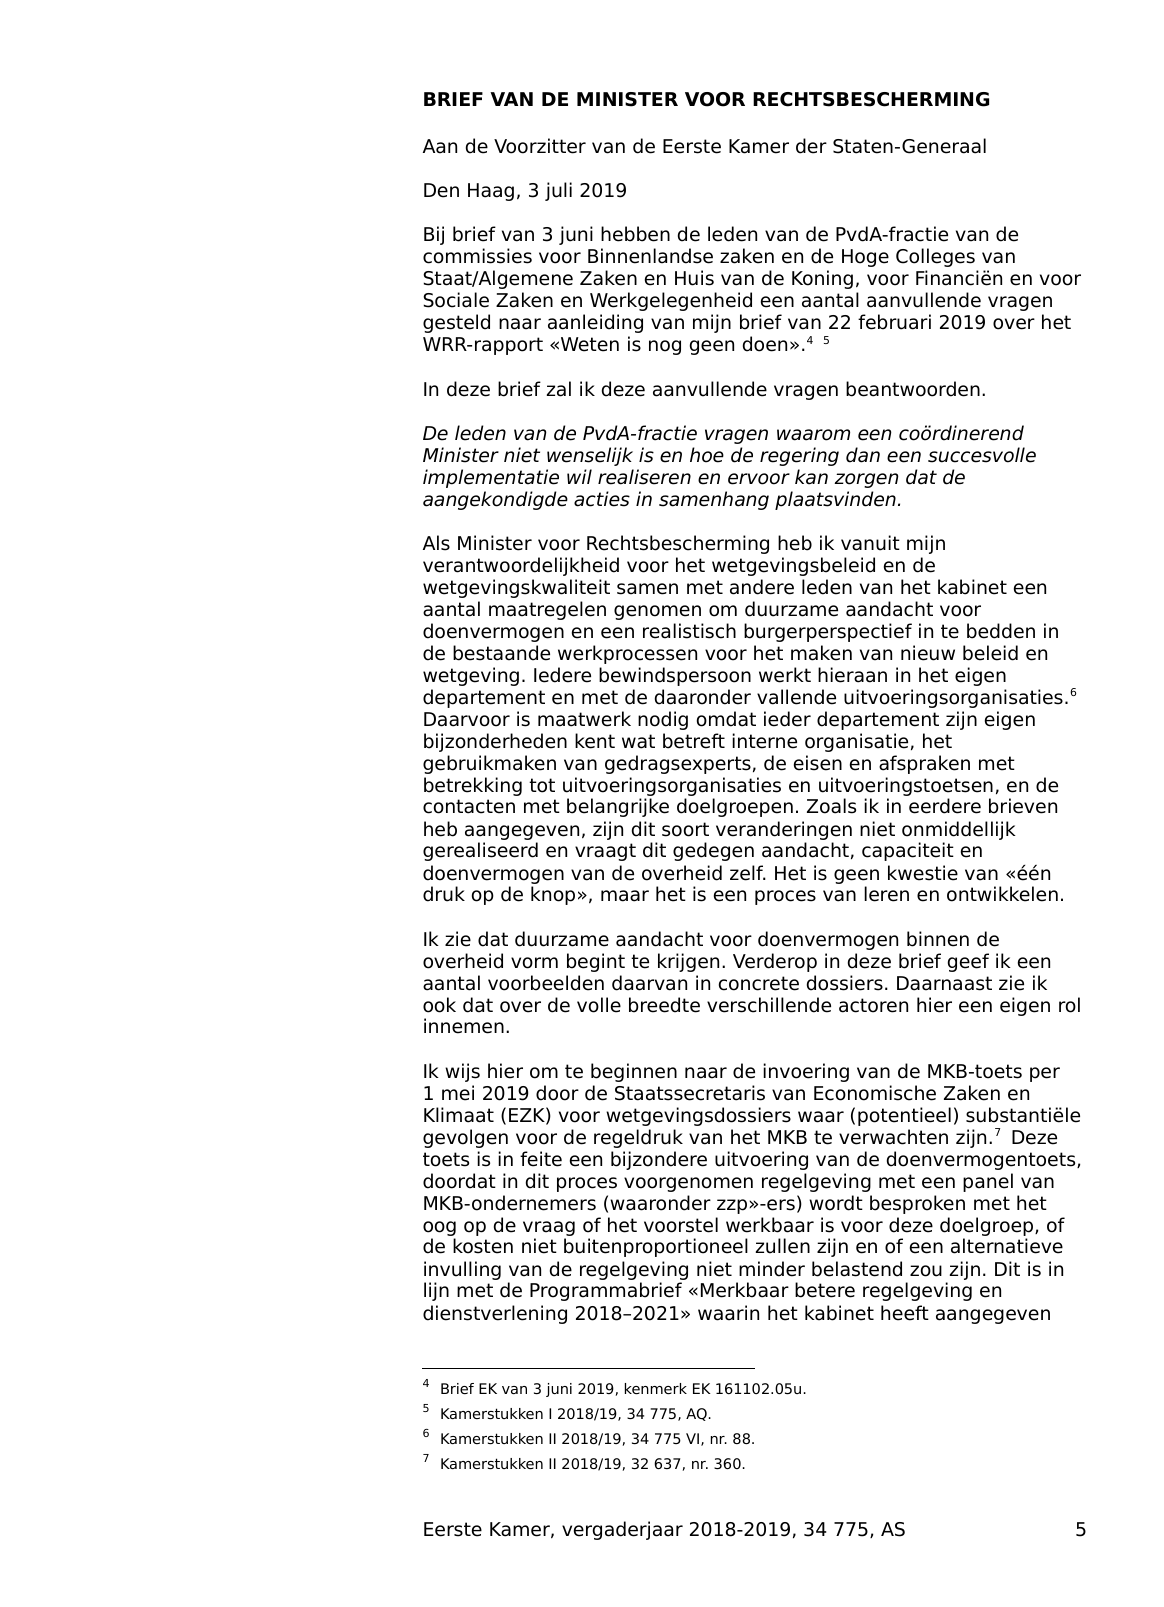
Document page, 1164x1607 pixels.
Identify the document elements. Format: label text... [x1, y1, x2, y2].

text Ik wijs hier om te beginnen naar de invoering van de MKB-toets per 1 mei 2019 door de Staatssecretaris van Economische Zaken en Klimaat (EZK) voor wetgevingsdossiers waar (potentieel) substantiële gevolgen voor de regeldruk van het MKB te verwachten zijn. Deze toets is in feite een bijzondere uitvoering van de doenvermogentoets, doordat in dit proces voorgenomen regelgeving met een panel van MKB-ondernemers (waaronder zzp»-ers) wordt besproken met het oog op de vraag of het voorstel werkbaar is voor deze doelgroep, of de kosten niet buitenproportioneel zullen zijn en of een alternatieve invulling van de regelgeving niet minder belastend zou zijn. Dit is in lijn met de Programmabrief «Merkbaar betere regelgeving en dienstverlening 2018–2021» waarin het kabinet heeft aangegeven [422, 1061, 1087, 1324]
subtitle BRIEF VAN DE MINISTER VOOR RECHTSBESCHERMING [422, 89, 1087, 111]
text Den Haag, 3 juli 2019 [422, 180, 1087, 202]
text Bij brief van 3 juni hebben de leden van de PvdA-fractie van de commissies voor Binnenlandse zaken en de Hoge Colleges van Staat/Algemene Zaken en Huis van de Koning, voor Financiën en voor Sociale Zaken en Werkgelegenheid een aantal aanvullende vragen gesteld naar aanleiding van mijn brief van 22 februari 2019 over het WRR-rapport «Weten is nog geen doen». [422, 224, 1087, 356]
text Aan de Voorzitter van de Eerste Kamer der Staten-Generaal [422, 136, 1087, 158]
text Als Minister voor Rechtsbescherming heb ik vanuit mijn verantwoordelijkheid voor het wetgevingsbeleid en de wetgevingskwaliteit samen met andere leden van het kabinet een aantal maatregelen genomen om duurzame aandacht voor doenvermogen en een realistisch burgerperspectief in te bedden in de bestaande werkprocessen voor het maken van nieuw beleid en wetgeving. Iedere bewindspersoon werkt hieraan in het eigen departement en met de daaronder vallende uitvoeringsorganisaties. Daarvoor is maatwerk nodig omdat ieder departement zijn eigen bijzonderheden kent wat betreft interne organisatie, het gebruikmaken van gedragsexperts, de eisen en afspraken met betrekking tot uitvoeringsorganisaties en uitvoeringstoetsen, en de contacten met belangrijke doelgroepen. Zoals ik in eerdere brieven heb aangegeven, zijn dit soort veranderingen niet onmiddellijk gerealiseerd en vraagt dit gedegen aandacht, capaciteit en doenvermogen van de overheid zelf. Het is geen kwestie van «één druk op de knop», maar het is een proces van leren en ontwikkelen. [422, 533, 1087, 906]
text In deze brief zal ik deze aanvullende vragen beantwoorden. [422, 378, 1087, 400]
text Kamerstukken I 2018/19, 34 775, AQ. [422, 1402, 1087, 1424]
text Ik zie dat duurzame aandacht voor doenvermogen binnen de overheid vorm begint te krijgen. Verderop in deze brief geef ik een aantal voorbeelden daarvan in concrete dossiers. Daarnaast zie ik ook dat over de volle breedte verschillende actoren hier een eigen rol innemen. [422, 928, 1087, 1038]
text Brief EK van 3 juni 2019, kenmerk EK 161102.05u. [422, 1377, 1087, 1399]
text Kamerstukken II 2018/19, 32 637, nr. 360. [422, 1452, 1087, 1474]
text Kamerstukken II 2018/19, 34 775 VI, nr. 88. [422, 1427, 1087, 1449]
text De leden van de PvdA-fractie vragen waarom een coördinerend Minister niet wenselijk is en hoe de regering dan een succesvolle implementatie wil realiseren en ervoor kan zorgen dat de aangekondigde acties in samenhang plaatsvinden. [422, 423, 1087, 511]
